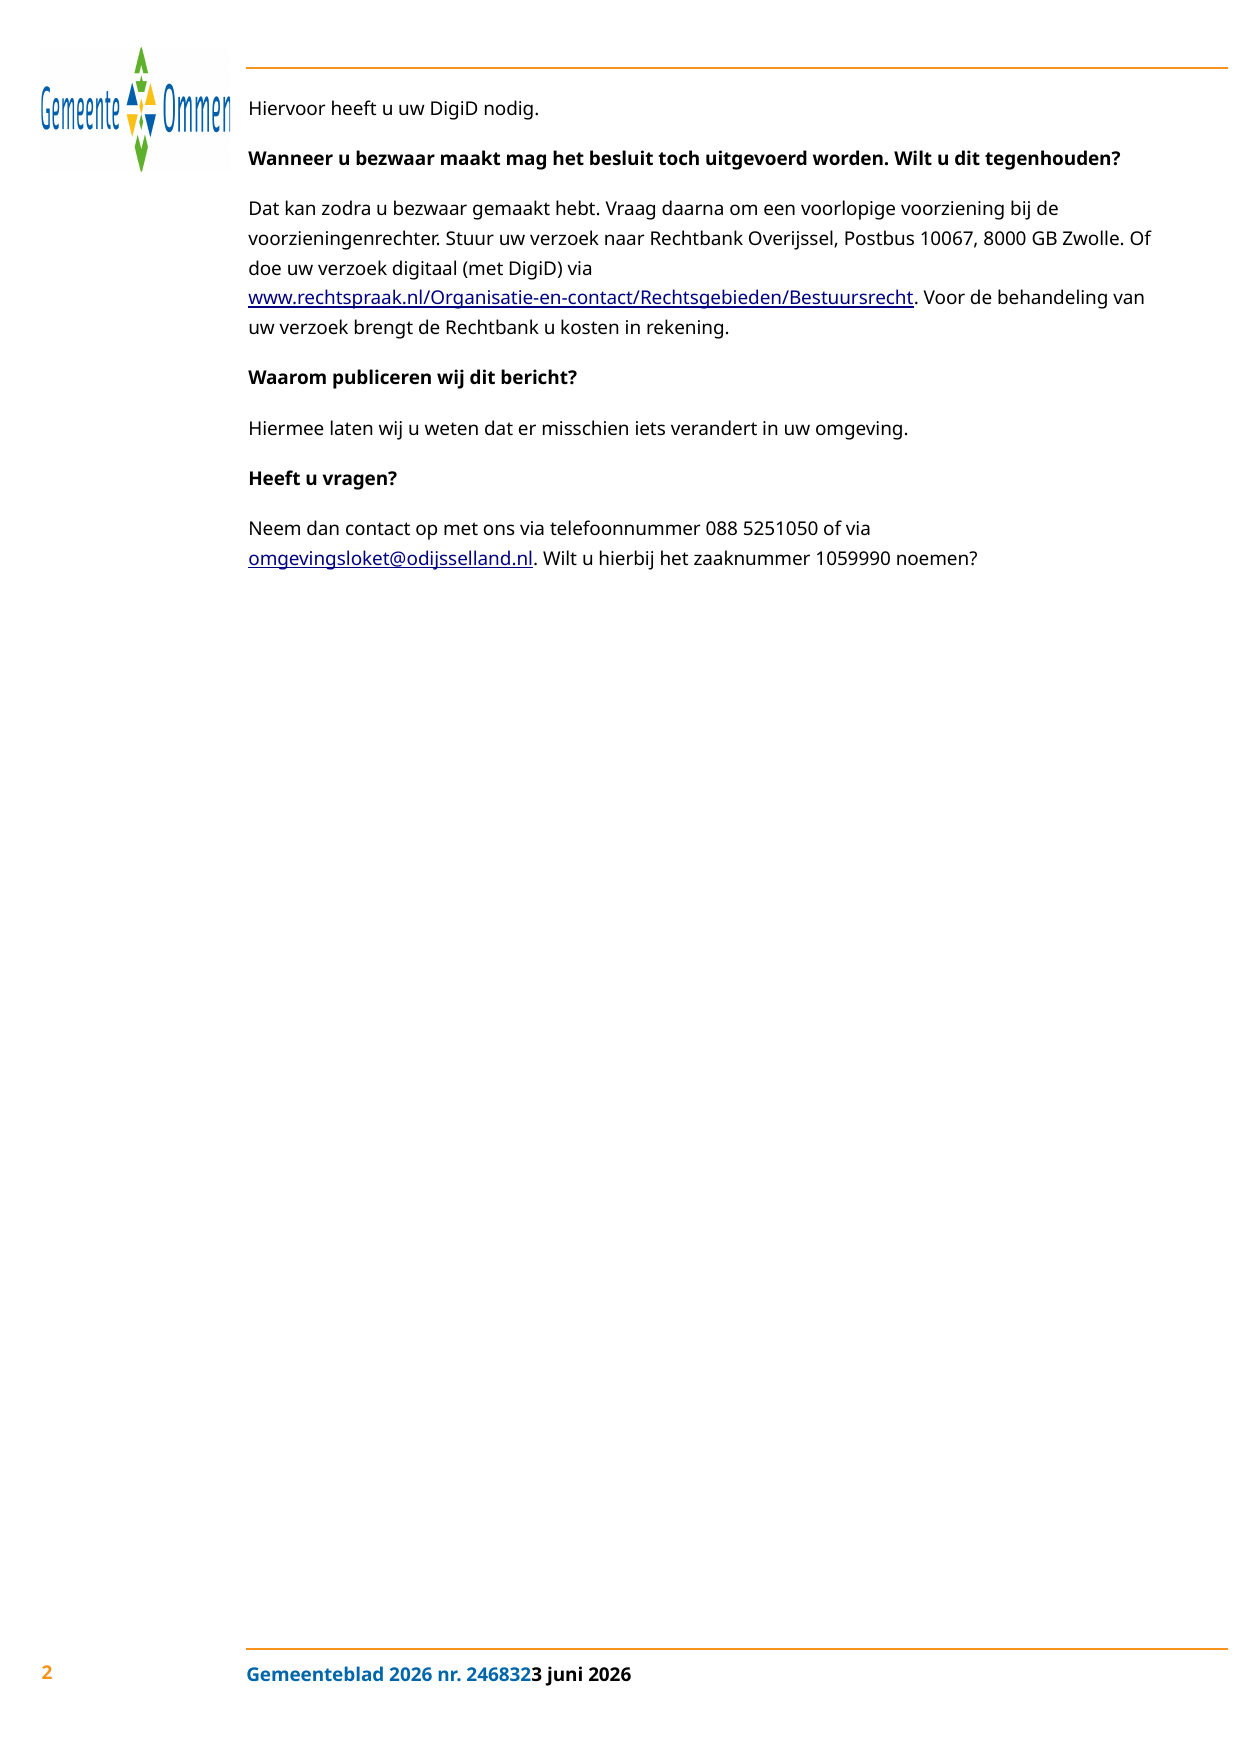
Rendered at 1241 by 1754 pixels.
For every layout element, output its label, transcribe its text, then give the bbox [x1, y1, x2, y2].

text Waarom publiceren wij dit bericht? [248, 364, 1152, 390]
text Dat kan zodra u bezwaar gemaakt hebt. Vraag daarna om een voorlopige voorziening bij de voorzieningenrechter. Stuur uw verzoek naar Rechtbank Overijssel, Postbus 10067, 8000 GB Zwolle. Of doe uw verzoek digitaal (met DigiD) via www.rechtspraak.nl/Organisatie-en-contact/Rechtsgebieden/Bestuursrecht. Voor de behandeling van uw verzoek brengt de Rechtbank u kosten in rekening. [248, 196, 1152, 340]
text Hiervoor heeft u uw DigiD nodig. [248, 95, 1152, 121]
text Wanneer u bezwaar maakt mag het besluit toch uitgevoerd worden. Wilt u dit tegenhouden? [248, 145, 1152, 171]
text Hiermee laten wij u weten dat er misschien iets verandert in uw omgeving. [248, 415, 1152, 441]
picture [41, 47, 231, 172]
text Heeft u vragen? [248, 465, 1152, 491]
text Neem dan contact op met ons via telefoonnummer 088 5251050 of via omgevingsloket@odijsselland.nl. Wilt u hierbij het zaaknummer 1059990 noemen? [248, 516, 1152, 571]
